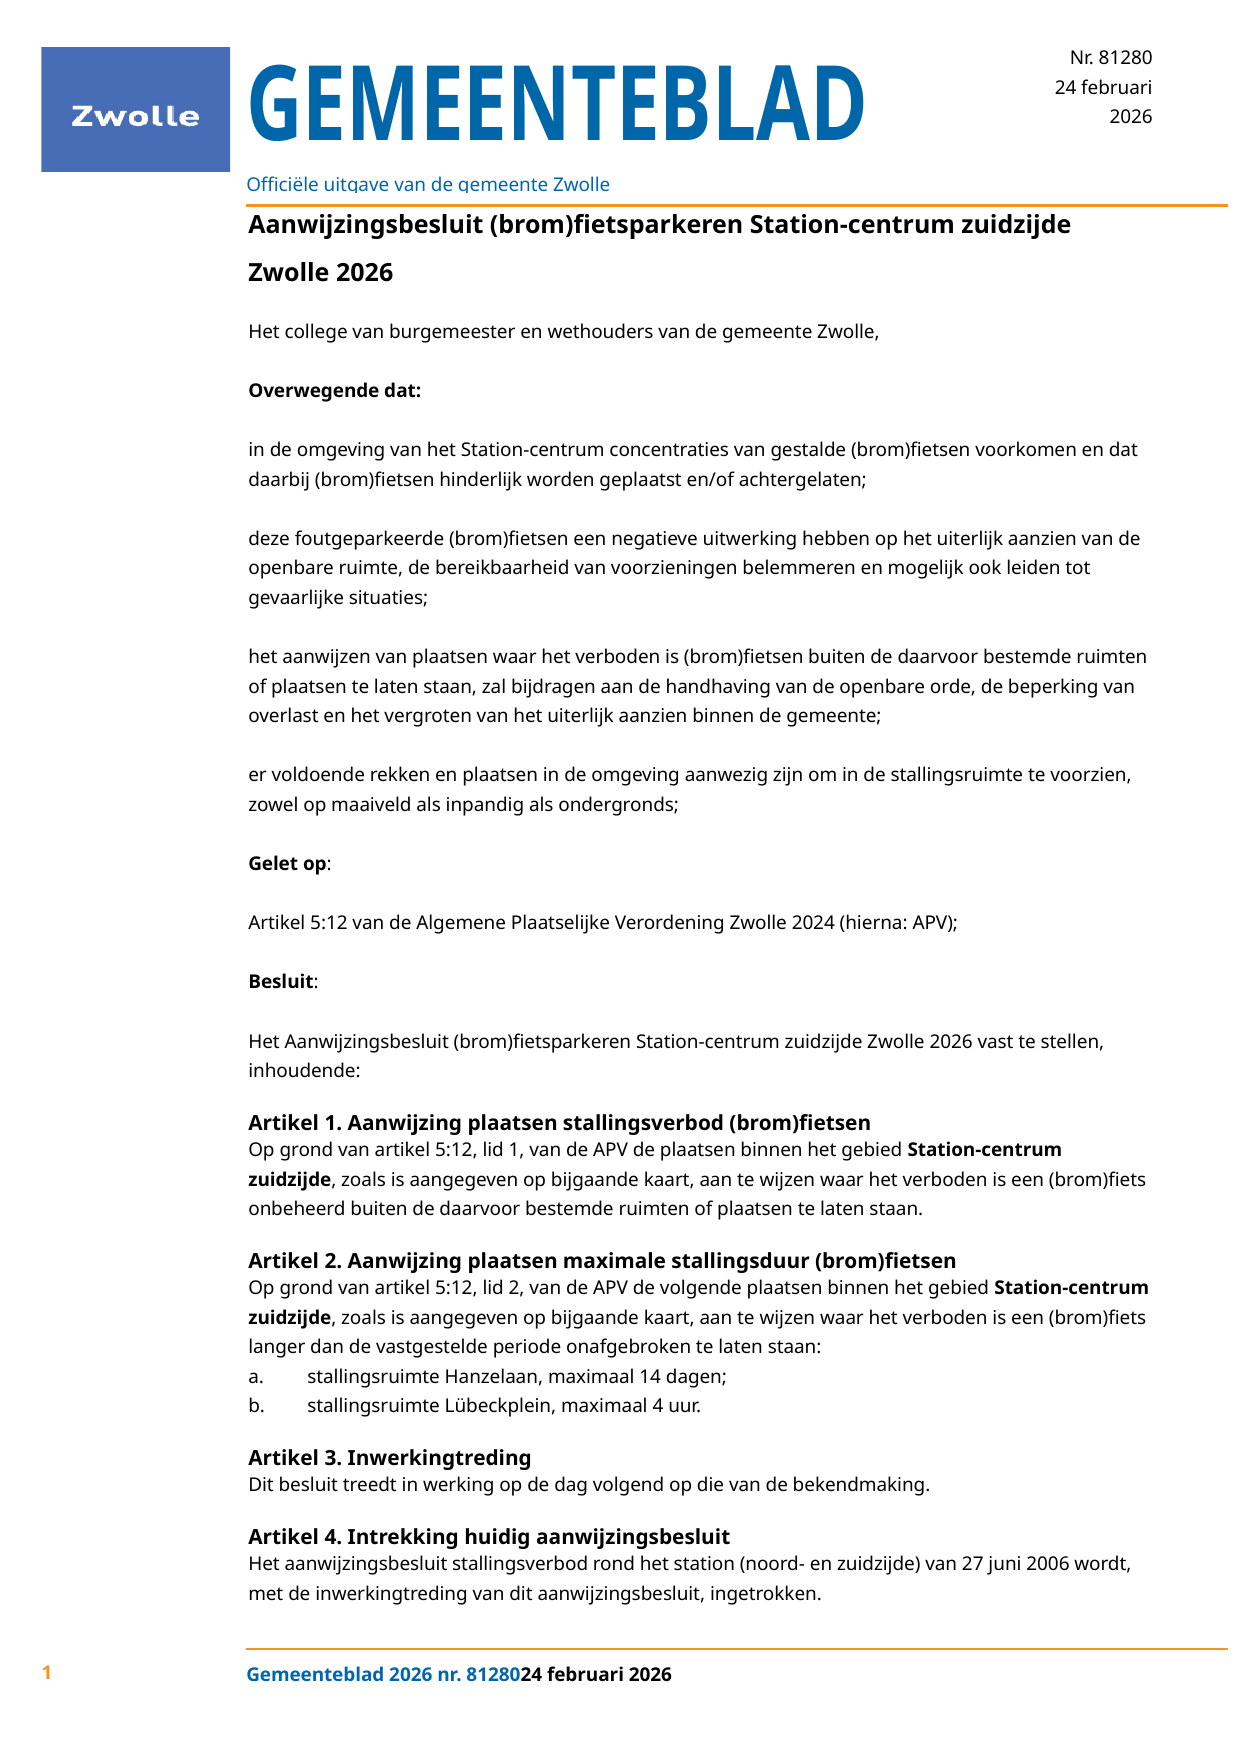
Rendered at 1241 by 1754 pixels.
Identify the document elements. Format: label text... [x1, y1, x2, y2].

text Artikel 2. Aanwijzing plaatsen maximale stallingsduur (brom)fietsen [248, 1246, 1152, 1274]
text Dit besluit treedt in werking op de dag volgend op die van de bekendmaking. [248, 1472, 1152, 1497]
text Op grond van artikel 5:12, lid 2, van de APV de volgende plaatsen binnen het gebied Station-centrum zuidzijde, zoals is aangegeven op bijgaande kaart, aan te wijzen waar het verboden is een (brom)fiets langer dan de vastgestelde periode onafgebroken te laten staan: [248, 1274, 1152, 1359]
text Het aanwijzingsbesluit stallingsverbod rond het station (noord- en zuidzijde) van 27 juni 2006 wordt, met de inwerkingtreding van dit aanwijzingsbesluit, ingetrokken. [248, 1550, 1152, 1606]
text Aanwijzingsbesluit (brom)fietsparkeren Station-centrum zuidzijde Zwolle 2026 [248, 207, 1152, 288]
text Op grond van artikel 5:12, lid 1, van de APV de plaatsen binnen het gebied Station-centrum zuidzijde, zoals is aangegeven op bijgaande kaart, aan te wijzen waar het verboden is een (brom)fiets onbeheerd buiten de daarvoor bestemde ruimten of plaatsen te laten staan. [248, 1136, 1152, 1221]
text in de omgeving van het Station-centrum concentraties van gestalde (brom)fietsen voorkomen en dat daarbij (brom)fietsen hinderlijk worden geplaatst en/of achtergelaten; [248, 436, 1152, 492]
text Het Aanwijzingsbesluit (brom)fietsparkeren Station-centrum zuidzijde Zwolle 2026 vast te stellen, inhoudende: [248, 1028, 1152, 1083]
text Overwegende dat: [248, 377, 1152, 403]
text Het college van burgemeester en wethouders van de gemeente Zwolle, [248, 318, 1152, 344]
text Artikel 4. Intrekking huidig aanwijzingsbesluit [248, 1522, 1152, 1550]
text het aanwijzen van plaatsen waar het verboden is (brom)fietsen buiten de daarvoor bestemde ruimten of plaatsen te laten staan, zal bijdragen aan de handhaving van de openbare orde, de beperking van overlast en het vergroten van het uiterlijk aanzien binnen de gemeente; [248, 643, 1152, 728]
text Gelet op: [248, 850, 1152, 876]
list stallingsruimte Lübeckplein, maximaal 4 uur. [248, 1393, 1152, 1418]
text Artikel 5:12 van de Algemene Plaatselijke Verordening Zwolle 2024 (hierna: APV); [248, 909, 1152, 935]
text Artikel 3. Inwerkingtreding [248, 1443, 1152, 1472]
list stallingsruimte Hanzelaan, maximaal 14 dagen; [248, 1363, 1152, 1389]
text er voldoende rekken en plaatsen in de omgeving aanwezig zijn om in de stallingsruimte te voorzien, zowel op maaiveld als inpandig als ondergronds; [248, 762, 1152, 817]
text Besluit: [248, 969, 1152, 994]
text Artikel 1. Aanwijzing plaatsen stallingsverbod (brom)fietsen [248, 1108, 1152, 1136]
text deze foutgeparkeerde (brom)fietsen een negatieve uitwerking hebben op het uiterlijk aanzien van de openbare ruimte, de bereikbaarheid van voorzieningen belemmeren en mogelijk ook leiden tot gevaarlijke situaties; [248, 525, 1152, 610]
picture [41, 47, 231, 172]
